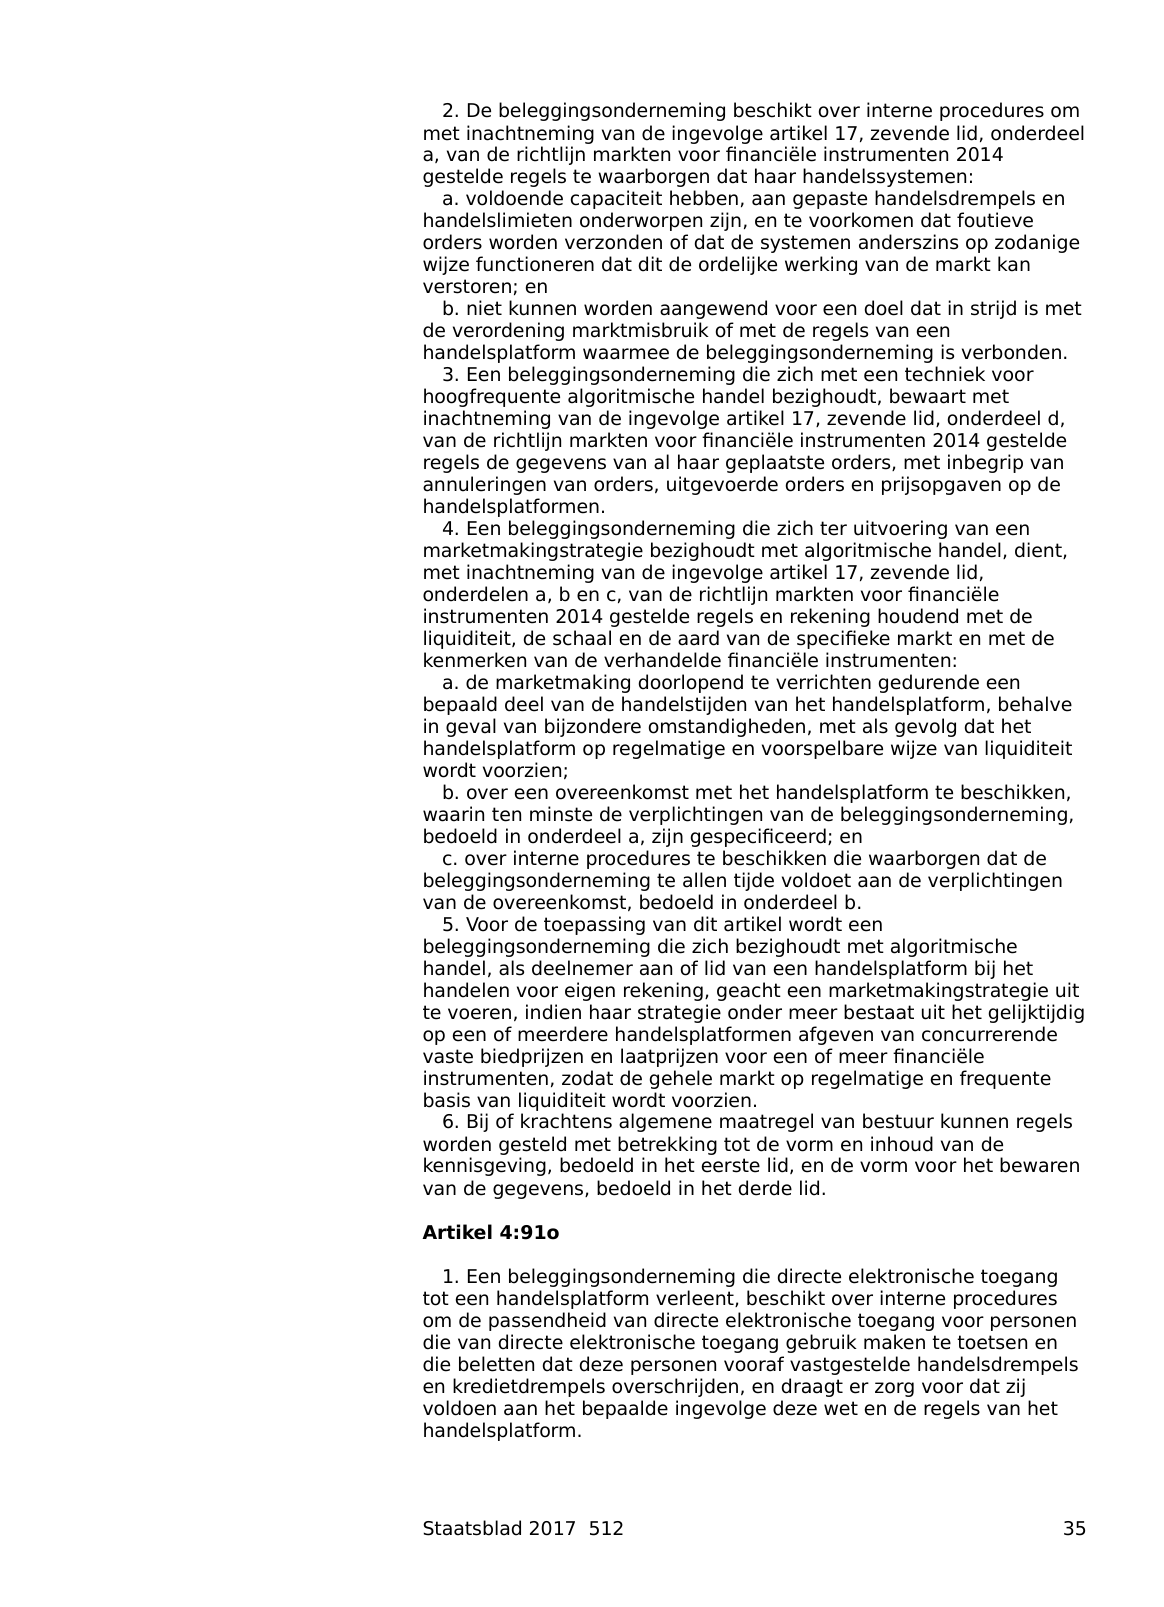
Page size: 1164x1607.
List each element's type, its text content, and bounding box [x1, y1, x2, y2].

text a. voldoende capaciteit hebben, aan gepaste handelsdrempels en handelslimieten onderworpen zijn, en te voorkomen dat foutieve orders worden verzonden of dat de systemen anderszins op zodanige wijze functioneren dat dit de ordelijke werking van de markt kan verstoren; en [422, 188, 1087, 298]
text 1. Een beleggingsonderneming die directe elektronische toegang tot een handelsplatform verleent, beschikt over interne procedures om de passendheid van directe elektronische toegang voor personen die van directe elektronische toegang gebruik maken te toetsen en die beletten dat deze personen vooraf vastgestelde handelsdrempels en kredietdrempels overschrijden, en draagt er zorg voor dat zij voldoen aan het bepaalde ingevolge deze wet en de regels van het handelsplatform. [422, 1266, 1087, 1442]
text b. over een overeenkomst met het handelsplatform te beschikken, waarin ten minste de verplichtingen van de beleggingsonderneming, bedoeld in onderdeel a, zijn gespecificeerd; en [422, 782, 1087, 848]
subtitle Artikel 4:91o [422, 1222, 1087, 1243]
text 2. De beleggingsonderneming beschikt over interne procedures om met inachtneming van de ingevolge artikel 17, zevende lid, onderdeel a, van de richtlijn markten voor financiële instrumenten 2014 gestelde regels te waarborgen dat haar handelssystemen: [422, 100, 1087, 188]
text 5. Voor de toepassing van dit artikel wordt een beleggingsonderneming die zich bezighoudt met algoritmische handel, als deelnemer aan of lid van een handelsplatform bij het handelen voor eigen rekening, geacht een marketmakingstrategie uit te voeren, indien haar strategie onder meer bestaat uit het gelijktijdig op een of meerdere handelsplatformen afgeven van concurrerende vaste biedprijzen en laatprijzen voor een of meer financiële instrumenten, zodat de gehele markt op regelmatige en frequente basis van liquiditeit wordt voorzien. [422, 914, 1087, 1111]
text c. over interne procedures te beschikken die waarborgen dat de beleggingsonderneming te allen tijde voldoet aan de verplichtingen van de overeenkomst, bedoeld in onderdeel b. [422, 848, 1087, 914]
text a. de marketmaking doorlopend te verrichten gedurende een bepaald deel van de handelstijden van het handelsplatform, behalve in geval van bijzondere omstandigheden, met als gevolg dat het handelsplatform op regelmatige en voorspelbare wijze van liquiditeit wordt voorzien; [422, 672, 1087, 782]
text b. niet kunnen worden aangewend voor een doel dat in strijd is met de verordening marktmisbruik of met de regels van een handelsplatform waarmee de beleggingsonderneming is verbonden. [422, 298, 1087, 364]
text 3. Een beleggingsonderneming die zich met een techniek voor hoogfrequente algoritmische handel bezighoudt, bewaart met inachtneming van de ingevolge artikel 17, zevende lid, onderdeel d, van de richtlijn markten voor financiële instrumenten 2014 gestelde regels de gegevens van al haar geplaatste orders, met inbegrip van annuleringen van orders, uitgevoerde orders en prijsopgaven op de handelsplatformen. [422, 364, 1087, 518]
text 6. Bij of krachtens algemene maatregel van bestuur kunnen regels worden gesteld met betrekking tot de vorm en inhoud van de kennisgeving, bedoeld in het eerste lid, en de vorm voor het bewaren van de gegevens, bedoeld in het derde lid. [422, 1111, 1087, 1199]
text 4. Een beleggingsonderneming die zich ter uitvoering van een marketmakingstrategie bezighoudt met algoritmische handel, dient, met inachtneming van de ingevolge artikel 17, zevende lid, onderdelen a, b en c, van de richtlijn markten voor financiële instrumenten 2014 gestelde regels en rekening houdend met de liquiditeit, de schaal en de aard van de specifieke markt en met de kenmerken van de verhandelde financiële instrumenten: [422, 518, 1087, 672]
